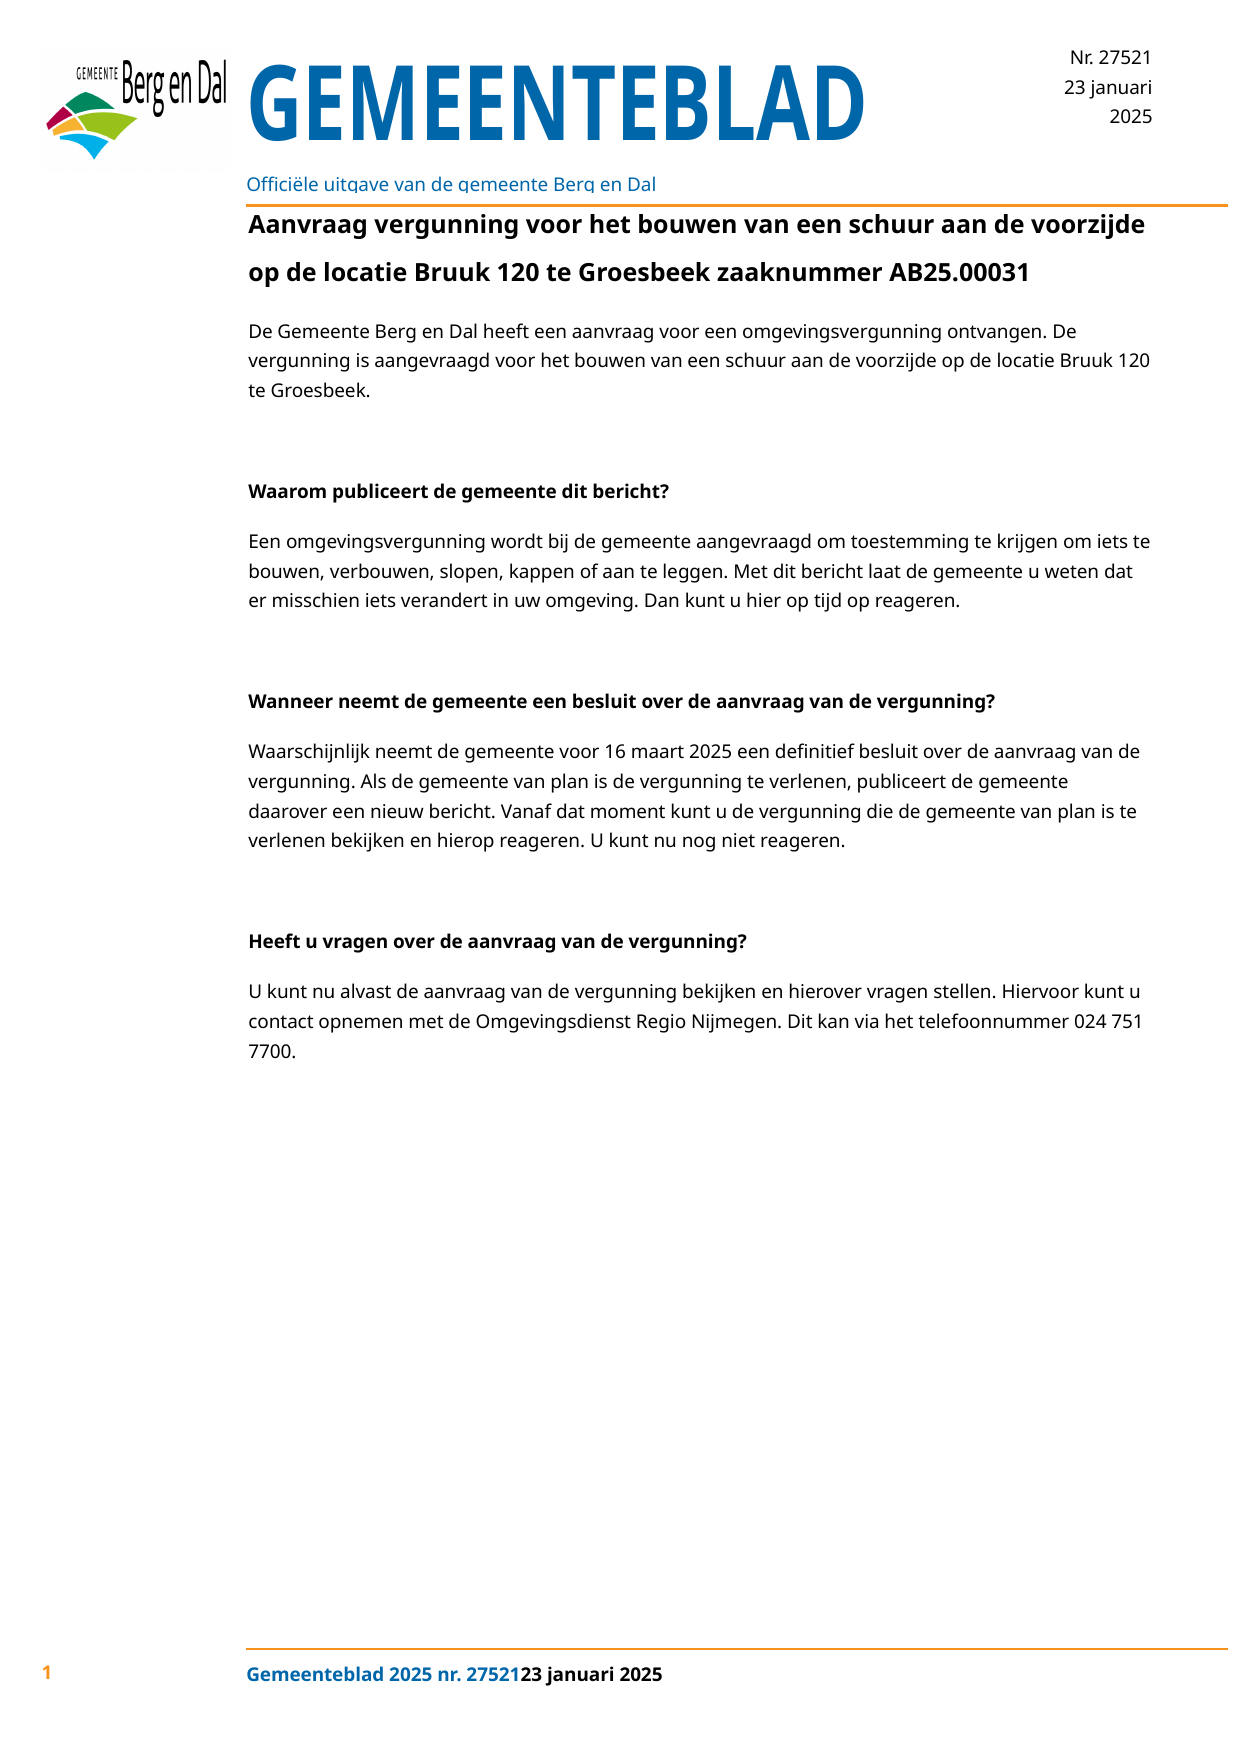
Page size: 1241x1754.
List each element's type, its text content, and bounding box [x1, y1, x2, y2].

text De Gemeente Berg en Dal heeft een aanvraag voor een omgevingsvergunning ontvangen. De vergunning is aangevraagd voor het bouwen van een schuur aan de voorzijde op de locatie Bruuk 120 te Groesbeek. [248, 318, 1152, 403]
text Aanvraag vergunning voor het bouwen van een schuur aan de voorzijde op de locatie Bruuk 120 te Groesbeek zaaknummer AB25.00031 [248, 207, 1152, 288]
text Wanneer neemt de gemeente een besluit over de aanvraag van de vergunning? [248, 688, 1152, 714]
picture [41, 47, 231, 172]
text Waarom publiceert de gemeente dit bericht? [248, 478, 1152, 504]
text Waarschijnlijk neemt de gemeente voor 16 maart 2025 een definitief besluit over de aanvraag van de vergunning. Als de gemeente van plan is de vergunning te verlenen, publiceert de gemeente daarover een nieuw bericht. Vanaf dat moment kunt u de vergunning die de gemeente van plan is te verlenen bekijken en hierop reageren. U kunt nu nog niet reageren. [248, 739, 1152, 853]
text U kunt nu alvast de aanvraag van de vergunning bekijken en hierover vragen stellen. Hiervoor kunt u contact opnemen met de Omgevingsdienst Regio Nijmegen. Dit kan via het telefoonnummer 024 751 7700. [248, 979, 1152, 1064]
text Heeft u vragen over de aanvraag van de vergunning? [248, 928, 1152, 954]
text Een omgevingsvergunning wordt bij de gemeente aangevraagd om toestemming te krijgen om iets te bouwen, verbouwen, slopen, kappen of aan te leggen. Met dit bericht laat de gemeente u weten dat er misschien iets verandert in uw omgeving. Dan kunt u hier op tijd op reageren. [248, 528, 1152, 613]
